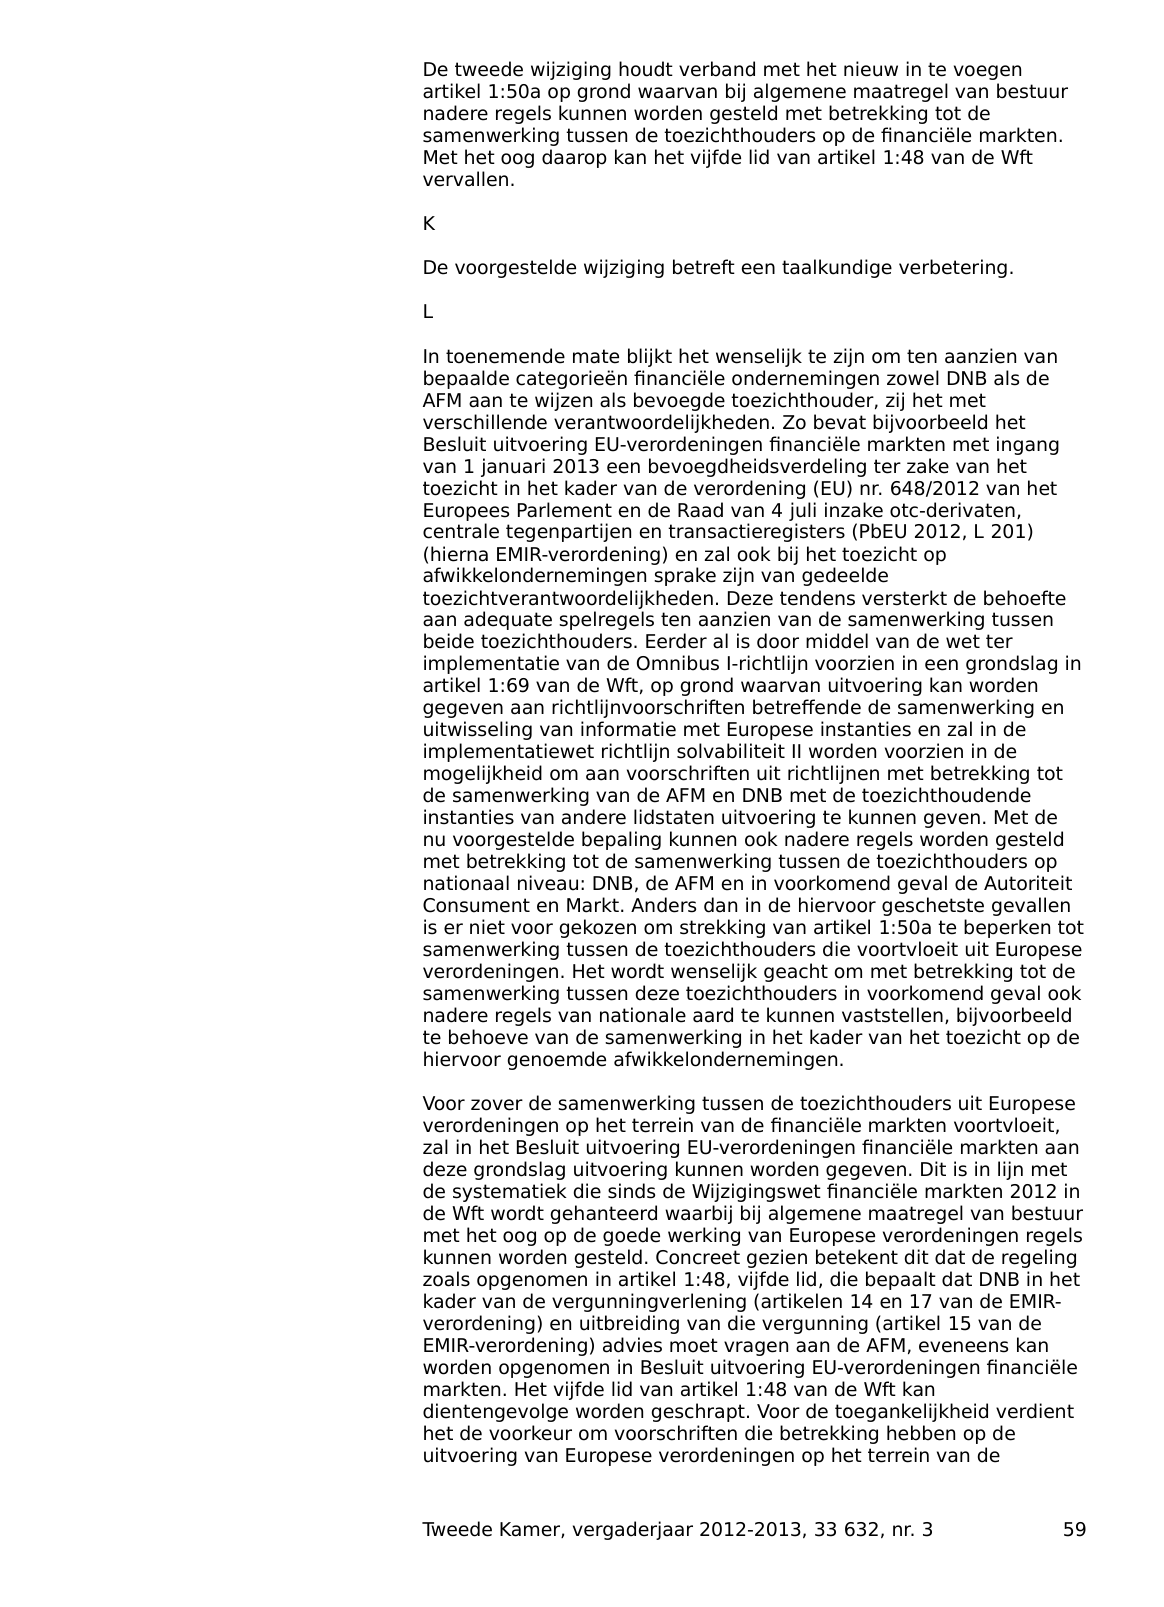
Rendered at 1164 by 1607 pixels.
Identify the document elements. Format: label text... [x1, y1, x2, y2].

text Voor zover de samenwerking tussen de toezichthouders uit Europese verordeningen op het terrein van de financiële markten voortvloeit, zal in het Besluit uitvoering EU-verordeningen financiële markten aan deze grondslag uitvoering kunnen worden gegeven. Dit is in lijn met de systematiek die sinds de Wijzigingswet financiële markten 2012 in de Wft wordt gehanteerd waarbij bij algemene maatregel van bestuur met het oog op de goede werking van Europese verordeningen regels kunnen worden gesteld. Concreet gezien betekent dit dat de regeling zoals opgenomen in artikel 1:48, vijfde lid, die bepaalt dat DNB in het kader van de vergunningverlening (artikelen 14 en 17 van de EMIR-verordening) en uitbreiding van die vergunning (artikel 15 van de EMIR-verordening) advies moet vragen aan de AFM, eveneens kan worden opgenomen in Besluit uitvoering EU-verordeningen financiële markten. Het vijfde lid van artikel 1:48 van de Wft kan dientengevolge worden geschrapt. Voor de toegankelijkheid verdient het de voorkeur om voorschriften die betrekking hebben op de uitvoering van Europese verordeningen op het terrein van de [422, 1093, 1087, 1467]
subtitle K [422, 213, 1087, 235]
text In toenemende mate blijkt het wenselijk te zijn om ten aanzien van bepaalde categorieën financiële ondernemingen zowel DNB als de AFM aan te wijzen als bevoegde toezichthouder, zij het met verschillende verantwoordelijkheden. Zo bevat bijvoorbeeld het Besluit uitvoering EU-verordeningen financiële markten met ingang van 1 januari 2013 een bevoegdheidsverdeling ter zake van het toezicht in het kader van de verordening (EU) nr. 648/2012 van het Europees Parlement en de Raad van 4 juli inzake otc-derivaten, centrale tegenpartijen en transactieregisters (PbEU 2012, L 201) (hierna EMIR-verordening) en zal ook bij het toezicht op afwikkelondernemingen sprake zijn van gedeelde toezichtverantwoordelijkheden. Deze tendens versterkt de behoefte aan adequate spelregels ten aanzien van de samenwerking tussen beide toezichthouders. Eerder al is door middel van de wet ter implementatie van de Omnibus I-richtlijn voorzien in een grondslag in artikel 1:69 van de Wft, op grond waarvan uitvoering kan worden gegeven aan richtlijnvoorschriften betreffende de samenwerking en uitwisseling van informatie met Europese instanties en zal in de implementatiewet richtlijn solvabiliteit II worden voorzien in de mogelijkheid om aan voorschriften uit richtlijnen met betrekking tot de samenwerking van de AFM en DNB met de toezichthoudende instanties van andere lidstaten uitvoering te kunnen geven. Met de nu voorgestelde bepaling kunnen ook nadere regels worden gesteld met betrekking tot de samenwerking tussen de toezichthouders op nationaal niveau: DNB, de AFM en in voorkomend geval de Autoriteit Consument en Markt. Anders dan in de hiervoor geschetste gevallen is er niet voor gekozen om strekking van artikel 1:50a te beperken tot samenwerking tussen de toezichthouders die voortvloeit uit Europese verordeningen. Het wordt wenselijk geacht om met betrekking tot de samenwerking tussen deze toezichthouders in voorkomend geval ook nadere regels van nationale aard te kunnen vaststellen, bijvoorbeeld te behoeve van de samenwerking in het kader van het toezicht op de hiervoor genoemde afwikkelondernemingen. [422, 346, 1087, 1071]
subtitle L [422, 301, 1087, 323]
text De voorgestelde wijziging betreft een taalkundige verbetering. [422, 257, 1087, 279]
text De tweede wijziging houdt verband met het nieuw in te voegen artikel 1:50a op grond waarvan bij algemene maatregel van bestuur nadere regels kunnen worden gesteld met betrekking tot de samenwerking tussen de toezichthouders op de financiële markten. Met het oog daarop kan het vijfde lid van artikel 1:48 van de Wft vervallen. [422, 59, 1087, 191]
